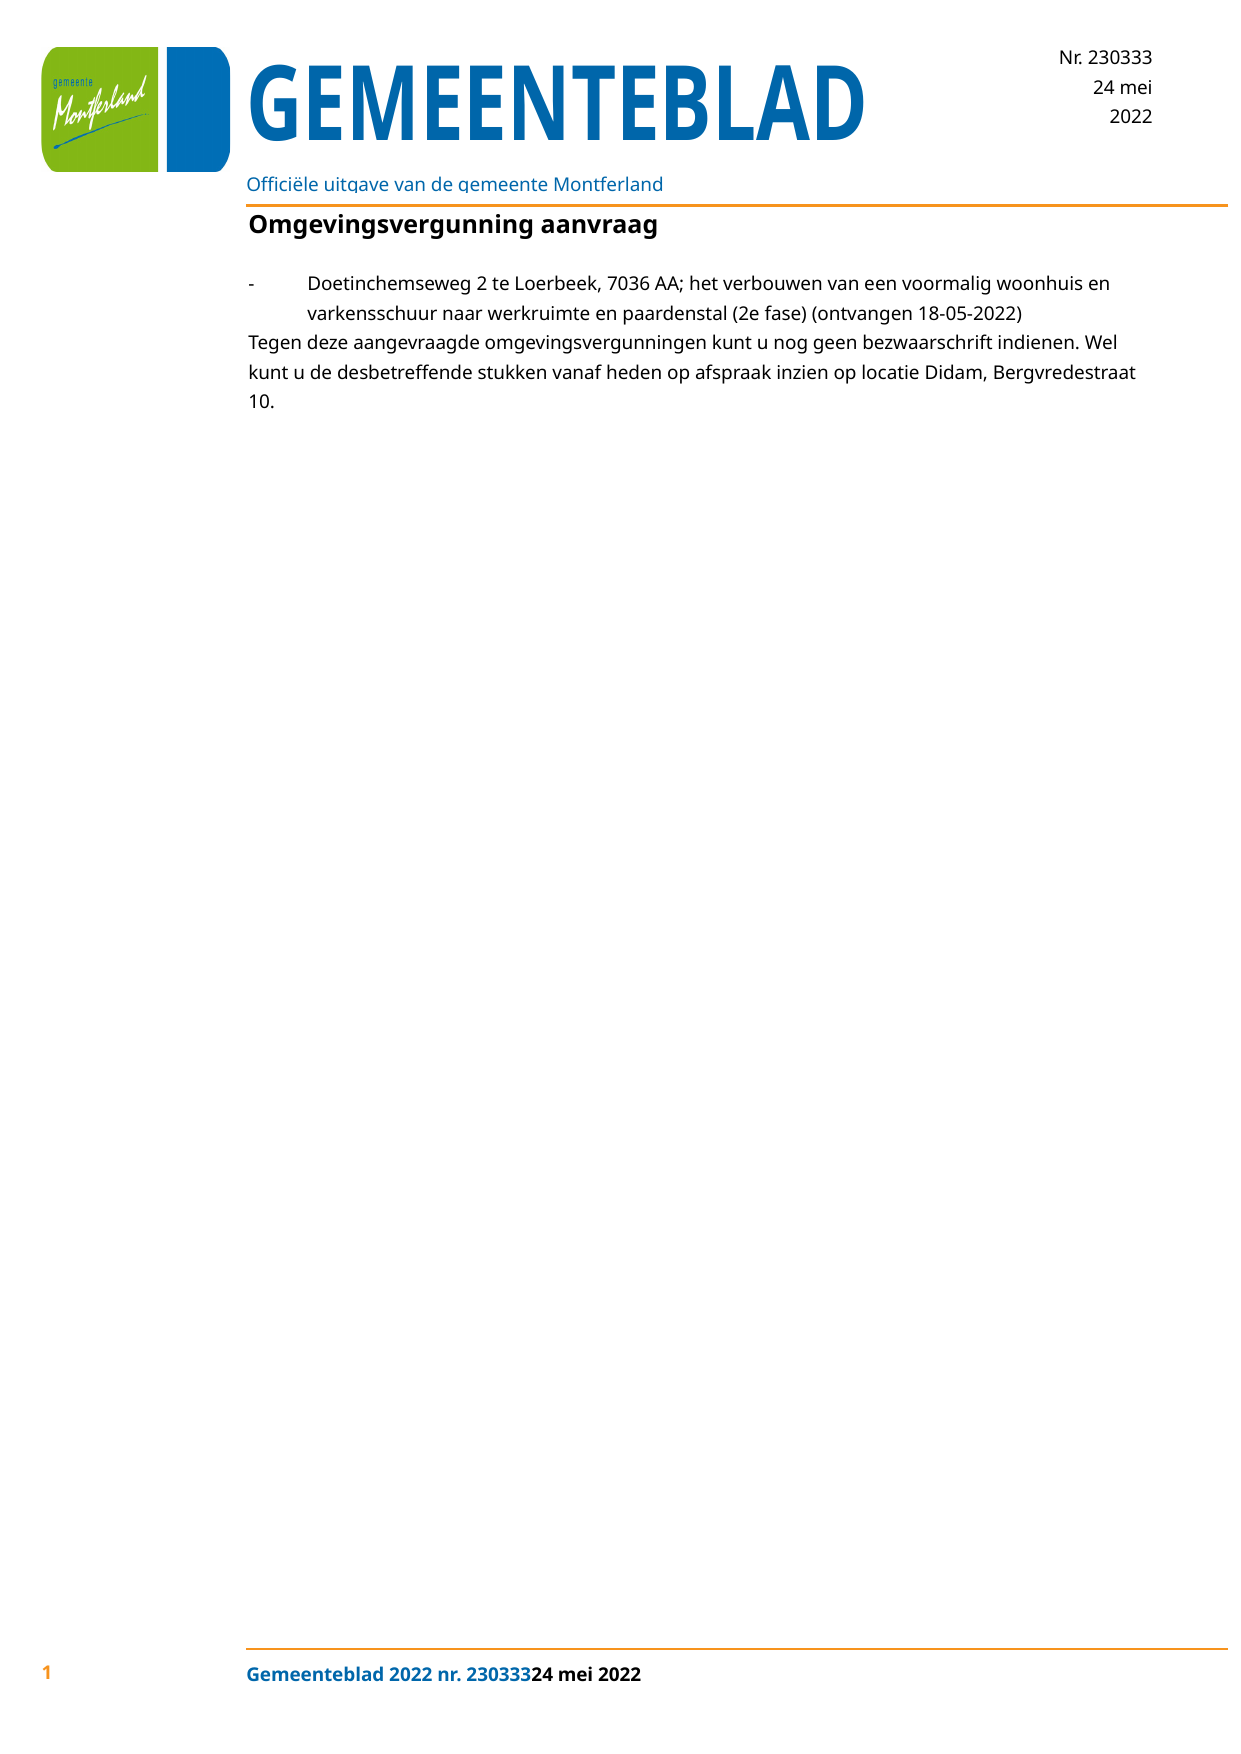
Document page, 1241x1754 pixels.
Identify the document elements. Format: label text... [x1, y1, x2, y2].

text Omgevingsvergunning aanvraag [248, 207, 1152, 241]
picture [41, 47, 231, 172]
text Tegen deze aangevraagde omgevingsvergunningen kunt u nog geen bezwaarschrift indienen. Wel kunt u de desbetreffende stukken vanaf heden op afspraak inzien op locatie Didam, Bergvredestraat 10. [248, 329, 1152, 414]
list Doetinchemseweg 2 te Loerbeek, 7036 AA; het verbouwen van een voormalig woonhuis en varkensschuur naar werkruimte en paardenstal (2e fase) (ontvangen 18-05-2022) [248, 270, 1152, 326]
